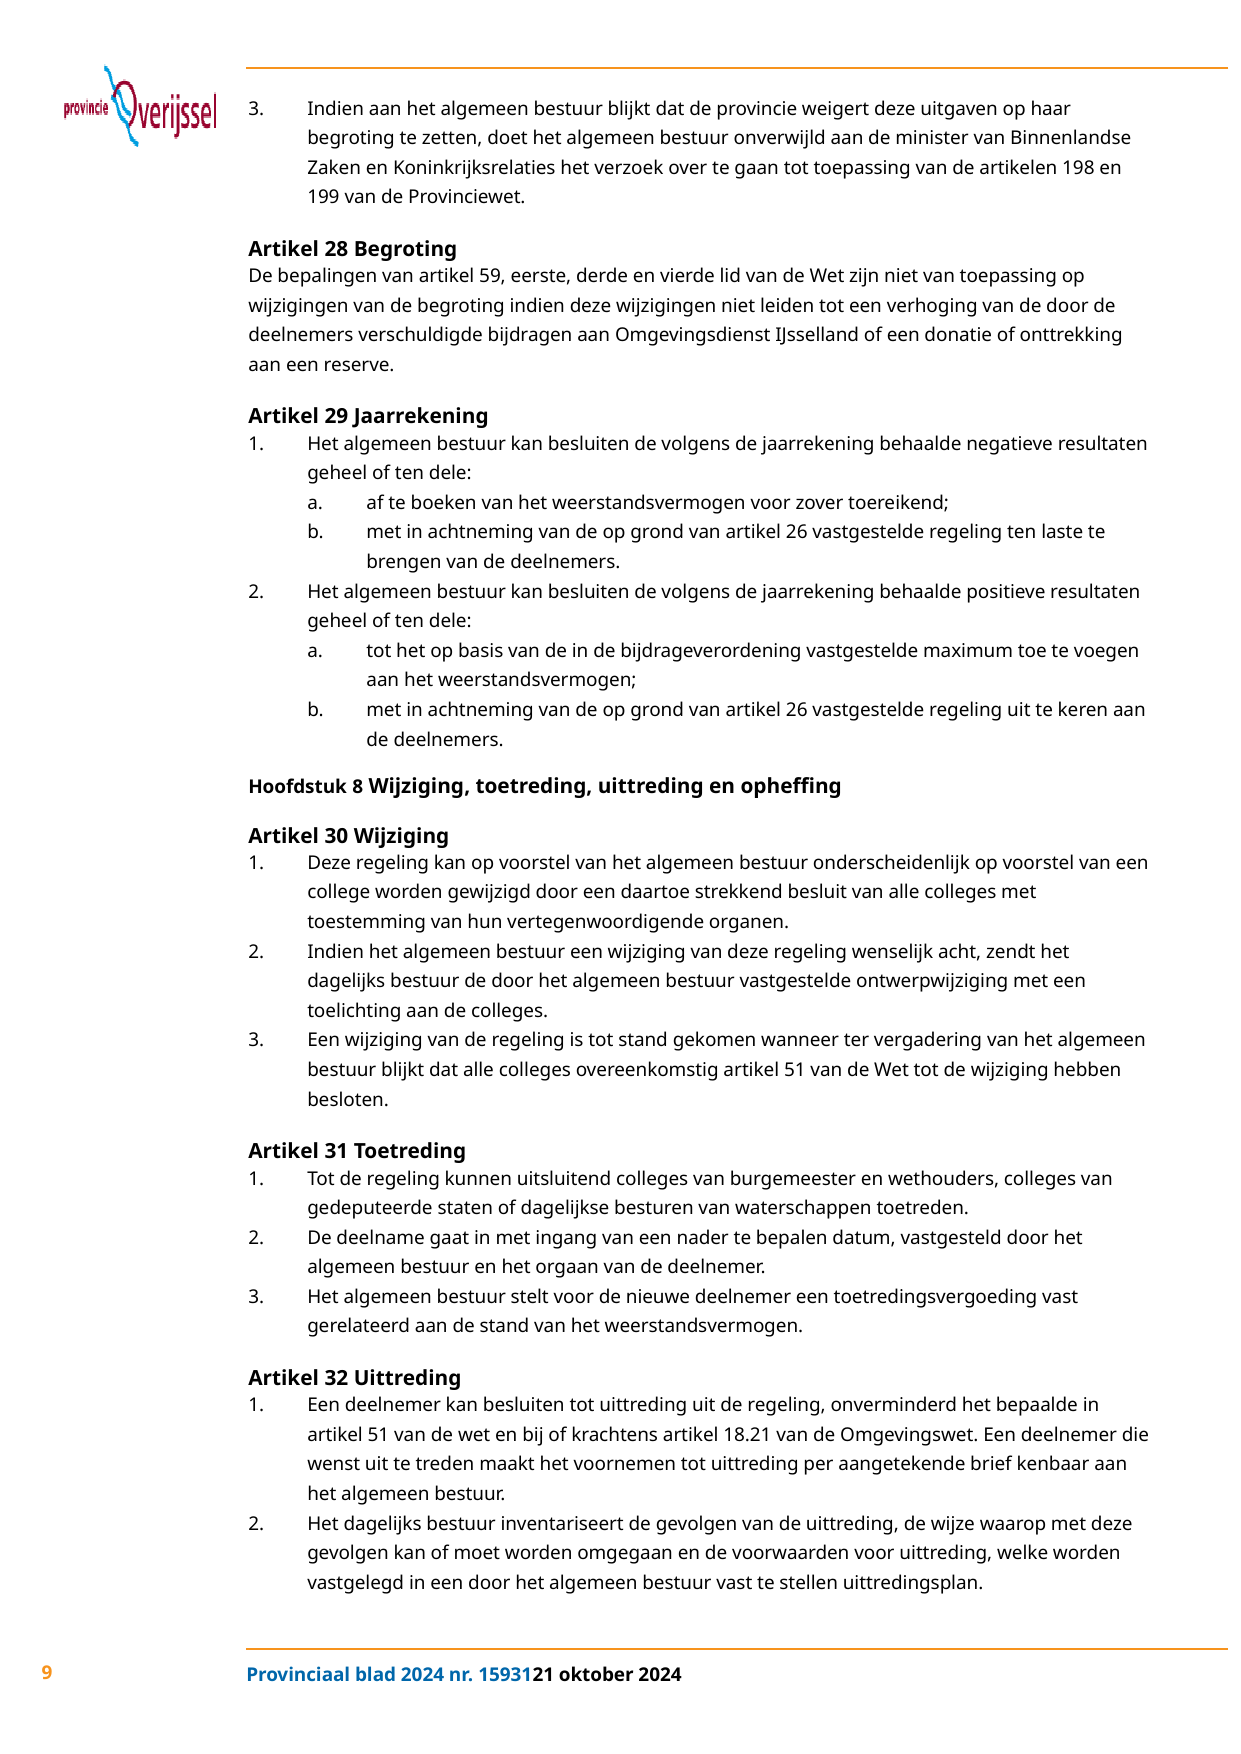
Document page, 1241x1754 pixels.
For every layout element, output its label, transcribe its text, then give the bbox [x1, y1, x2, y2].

text Artikel 28 Begroting [248, 234, 1152, 262]
list Tot de regeling kunnen uitsluitend colleges van burgemeester en wethouders, colleges van gedeputeerde staten of dagelijkse besturen van waterschappen toetreden. [248, 1165, 1152, 1220]
text Artikel 29 Jaarrekening [248, 402, 1152, 430]
list af te boeken van het weerstandsvermogen voor zover toereikend; [307, 489, 1152, 515]
list Een deelnemer kan besluiten tot uittreding uit de regeling, onverminderd het bepaalde in artikel 51 van de wet en bij of krachtens artikel 18.21 van de Omgevingswet. Een deelnemer die wenst uit te treden maakt het voornemen tot uittreding per aangetekende brief kenbaar aan het algemeen bestuur. [248, 1391, 1152, 1506]
list Het algemeen bestuur kan besluiten de volgens de jaarrekening behaalde positieve resultaten geheel of ten dele: [248, 578, 1152, 633]
list Het algemeen bestuur stelt voor de nieuwe deelnemer een toetredingsvergoeding vast gerelateerd aan de stand van het weerstandsvermogen. [248, 1283, 1152, 1338]
picture [41, 47, 231, 172]
list Deze regeling kan op voorstel van het algemeen bestuur onderscheidenlijk op voorstel van een college worden gewijzigd door een daartoe strekkend besluit van alle colleges met toestemming van hun vertegenwoordigende organen. [248, 849, 1152, 934]
list Indien aan het algemeen bestuur blijkt dat de provincie weigert deze uitgaven op haar begroting te zetten, doet het algemeen bestuur onverwijld aan de minister van Binnenlandse Zaken en Koninkrijksrelaties het verzoek over te gaan tot toepassing van de artikelen 198 en 199 van de Provinciewet. [248, 95, 1152, 209]
list met in achtneming van de op grond van artikel 26 vastgestelde regeling ten laste te brengen van de deelnemers. [307, 519, 1152, 574]
text Artikel 30 Wijziging [248, 821, 1152, 849]
list met in achtneming van de op grond van artikel 26 vastgestelde regeling uit te keren aan de deelnemers. [307, 696, 1152, 752]
list tot het op basis van de in de bijdrageverordening vastgestelde maximum toe te voegen aan het weerstandsvermogen; [307, 637, 1152, 692]
list Indien het algemeen bestuur een wijziging van deze regeling wenselijk acht, zendt het dagelijks bestuur de door het algemeen bestuur vastgestelde ontwerpwijziging met een toelichting aan de colleges. [248, 938, 1152, 1023]
text De bepalingen van artikel 59, eerste, derde en vierde lid van de Wet zijn niet van toepassing op wijzigingen van de begroting indien deze wijzigingen niet leiden tot een verhoging van de door de deelnemers verschuldigde bijdragen aan Omgevingsdienst IJsselland of een donatie of onttrekking aan een reserve. [248, 262, 1152, 377]
text Hoofdstuk 8 Wijziging, toetreding, uittreding en opheffing [248, 771, 1152, 800]
list Het algemeen bestuur kan besluiten de volgens de jaarrekening behaalde negatieve resultaten geheel of ten dele: [248, 430, 1152, 485]
text Artikel 32 Uittreding [248, 1363, 1152, 1391]
list De deelname gaat in met ingang van een nader te bepalen datum, vastgesteld door het algemeen bestuur en het orgaan van de deelnemer. [248, 1224, 1152, 1279]
text Artikel 31 Toetreding [248, 1136, 1152, 1165]
list Een wijziging van de regeling is tot stand gekomen wanneer ter vergadering van het algemeen bestuur blijkt dat alle colleges overeenkomstig artikel 51 van de Wet tot de wijziging hebben besloten. [248, 1027, 1152, 1112]
list Het dagelijks bestuur inventariseert de gevolgen van de uittreding, de wijze waarop met deze gevolgen kan of moet worden omgegaan en de voorwaarden voor uittreding, welke worden vastgelegd in een door het algemeen bestuur vast te stellen uittredingsplan. [248, 1510, 1152, 1595]
